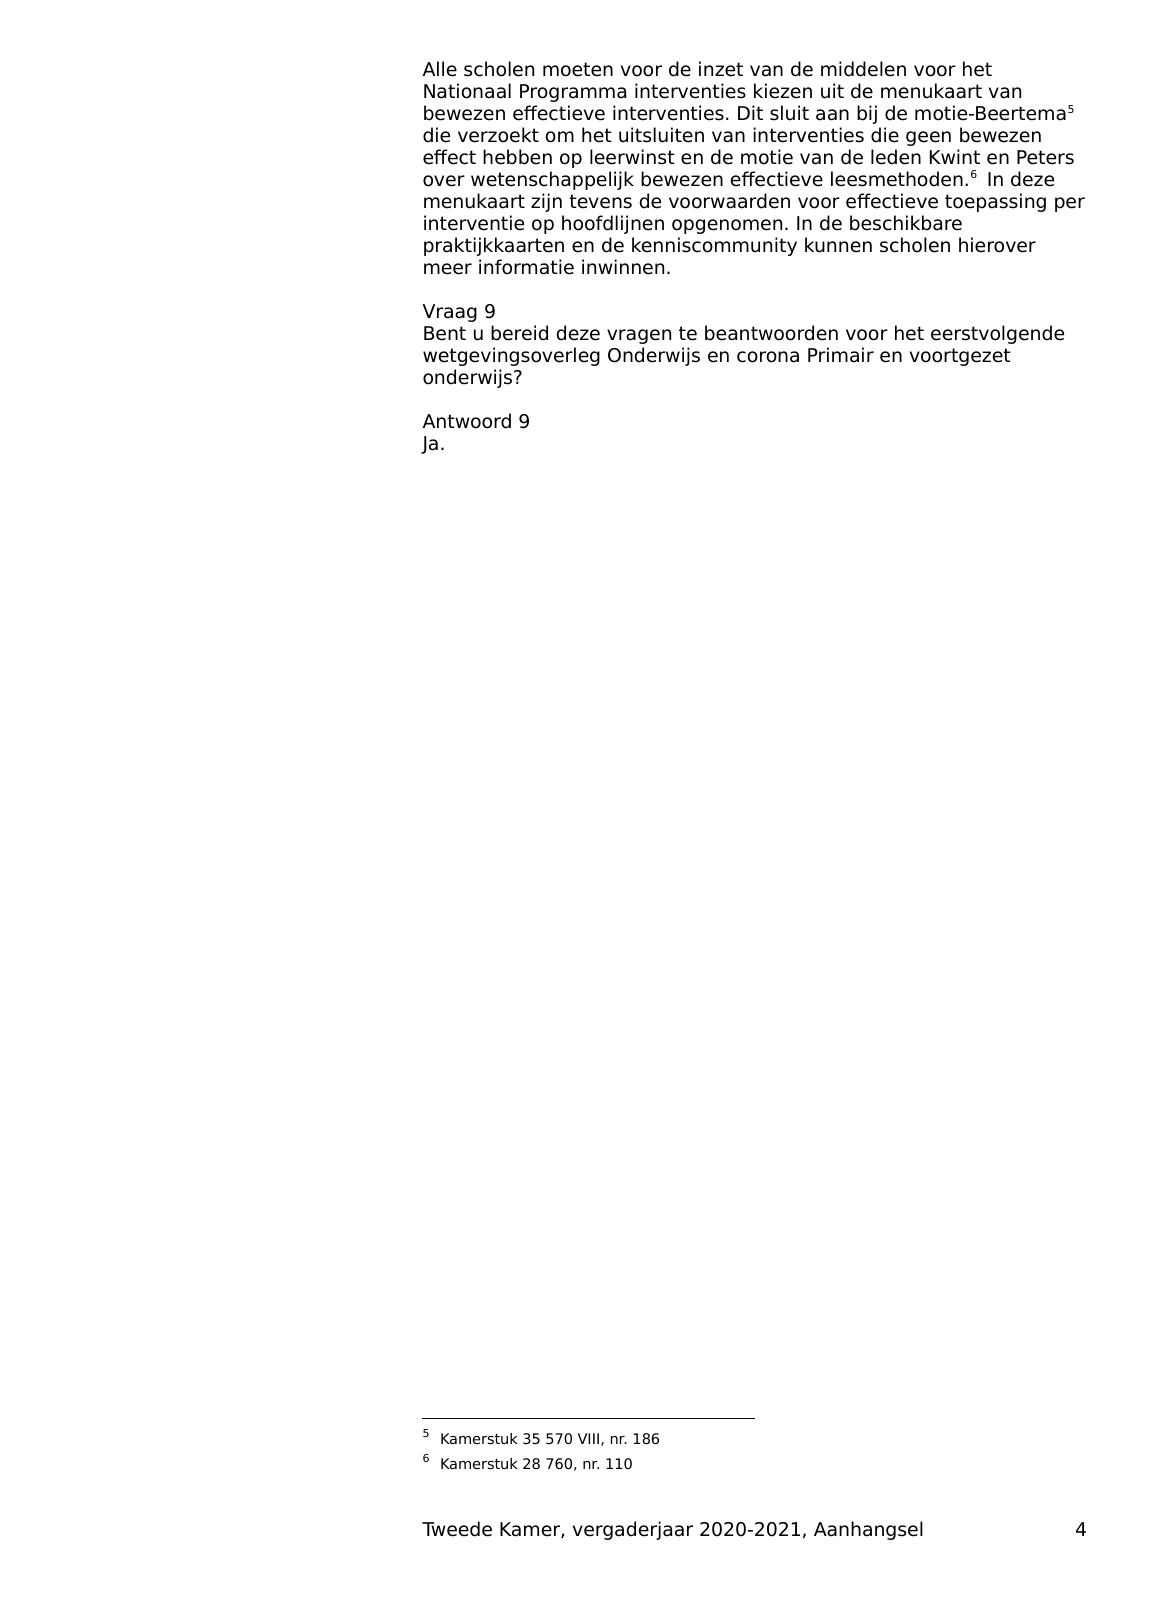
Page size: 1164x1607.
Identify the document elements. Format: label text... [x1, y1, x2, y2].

text Bent u bereid deze vragen te beantwoorden voor het eerstvolgende wetgevingsoverleg Onderwijs en corona Primair en voortgezet onderwijs? [422, 323, 1087, 389]
text Vraag 9 [422, 301, 1087, 323]
text Alle scholen moeten voor de inzet van de middelen voor het Nationaal Programma interventies kiezen uit de menukaart van bewezen effectieve interventies. Dit sluit aan bij de motie-Beertema die verzoekt om het uitsluiten van interventies die geen bewezen effect hebben op leerwinst en de motie van de leden Kwint en Peters over wetenschappelijk bewezen effectieve leesmethoden. In deze menukaart zijn tevens de voorwaarden voor effectieve toepassing per interventie op hoofdlijnen opgenomen. In de beschikbare praktijkkaarten en de kenniscommunity kunnen scholen hierover meer informatie inwinnen. [422, 59, 1087, 279]
text Ja. [422, 433, 1087, 455]
text Kamerstuk 35 570 VIII, nr. 186 [422, 1427, 1087, 1449]
text Antwoord 9 [422, 411, 1087, 433]
text Kamerstuk 28 760, nr. 110 [422, 1452, 1087, 1474]
